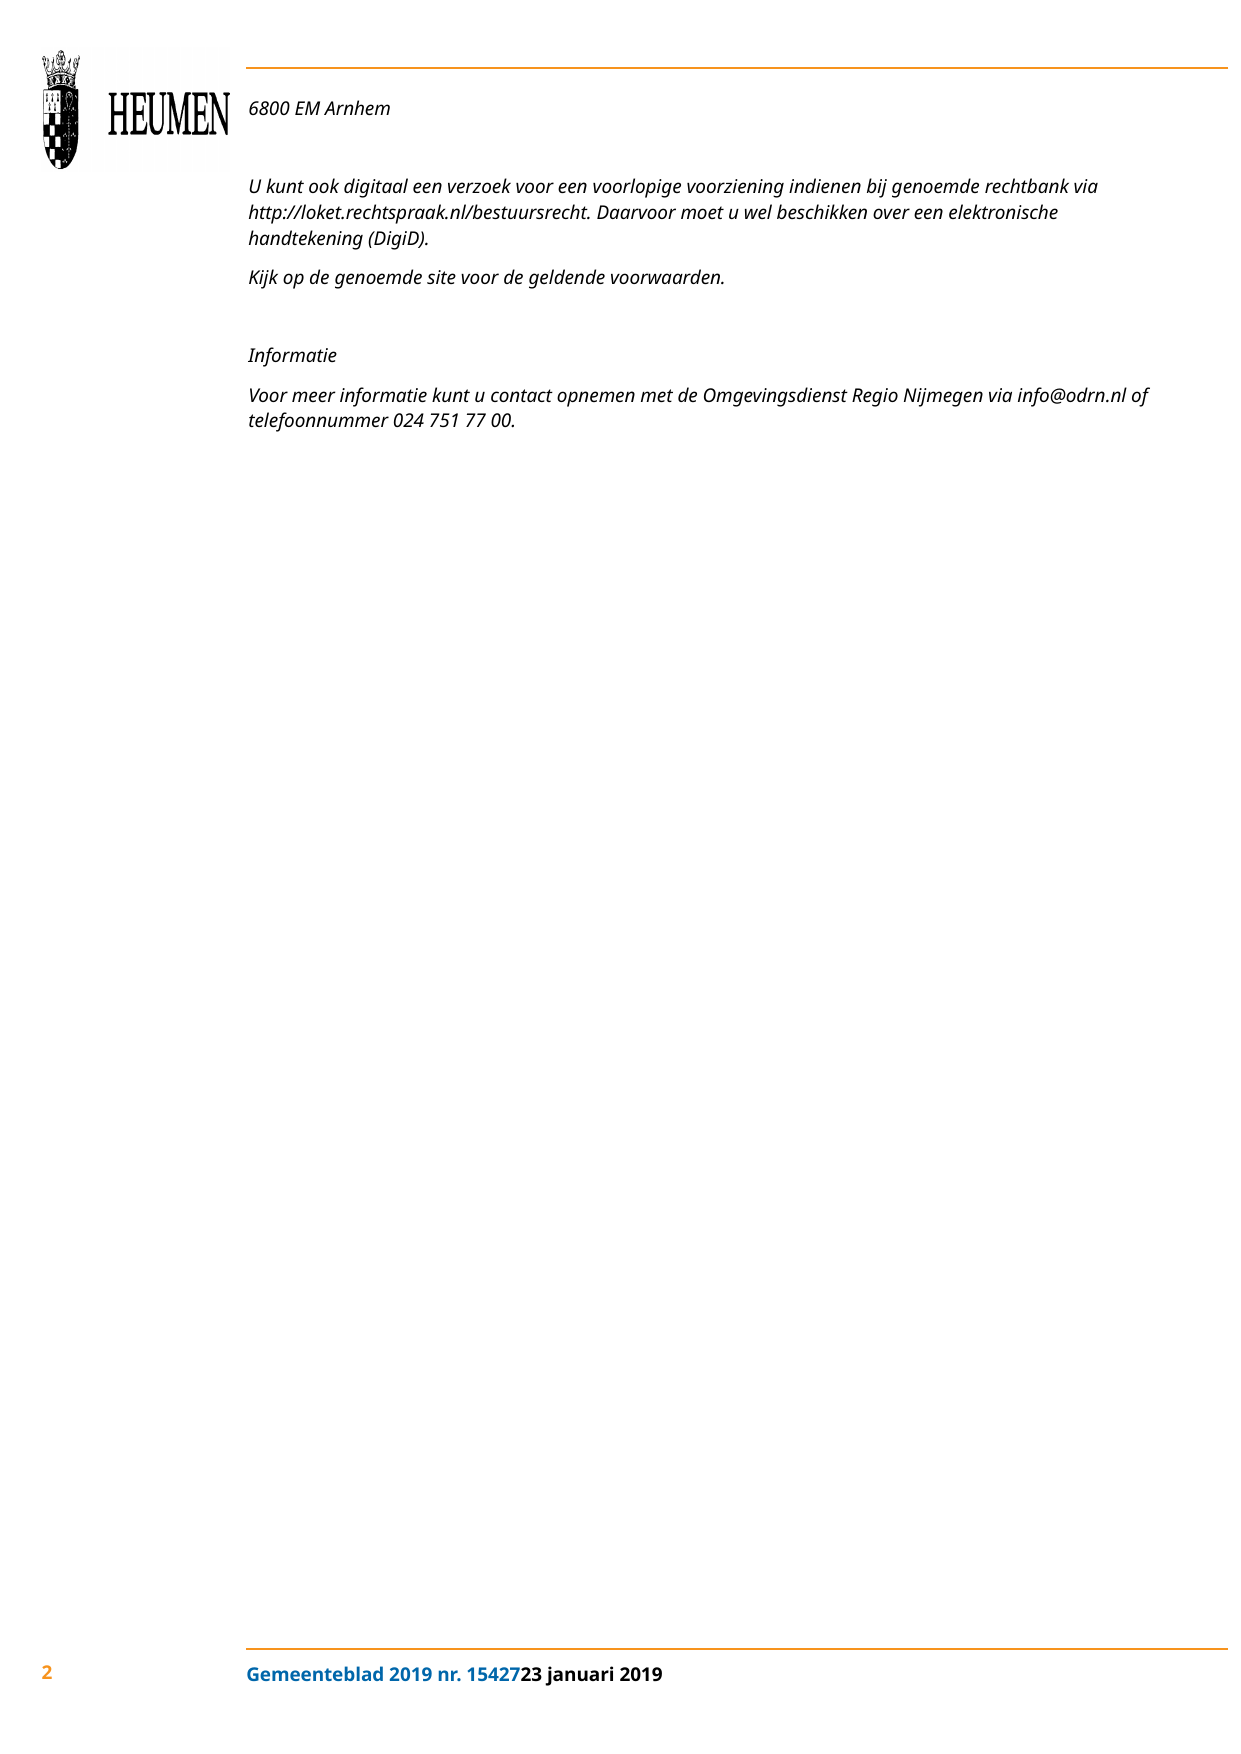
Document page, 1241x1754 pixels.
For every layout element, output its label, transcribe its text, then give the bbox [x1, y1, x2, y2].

picture [41, 47, 231, 172]
text Voor meer informatie kunt u contact opnemen met de Omgevingsdienst Regio Nijmegen via info@odrn.nl of telefoonnummer 024 751 77 00. [248, 382, 1152, 433]
text Kijk op de genoemde site voor de geldende voorwaarden. [248, 264, 1152, 290]
text U kunt ook digitaal een verzoek voor een voorlopige voorziening indienen bij genoemde rechtbank via http://loket.rechtspraak.nl/bestuursrecht. Daarvoor moet u wel beschikken over een elektronische handtekening (DigiD). [248, 173, 1152, 251]
text Informatie [248, 343, 1152, 368]
text 6800 EM Arnhem [248, 95, 1152, 121]
